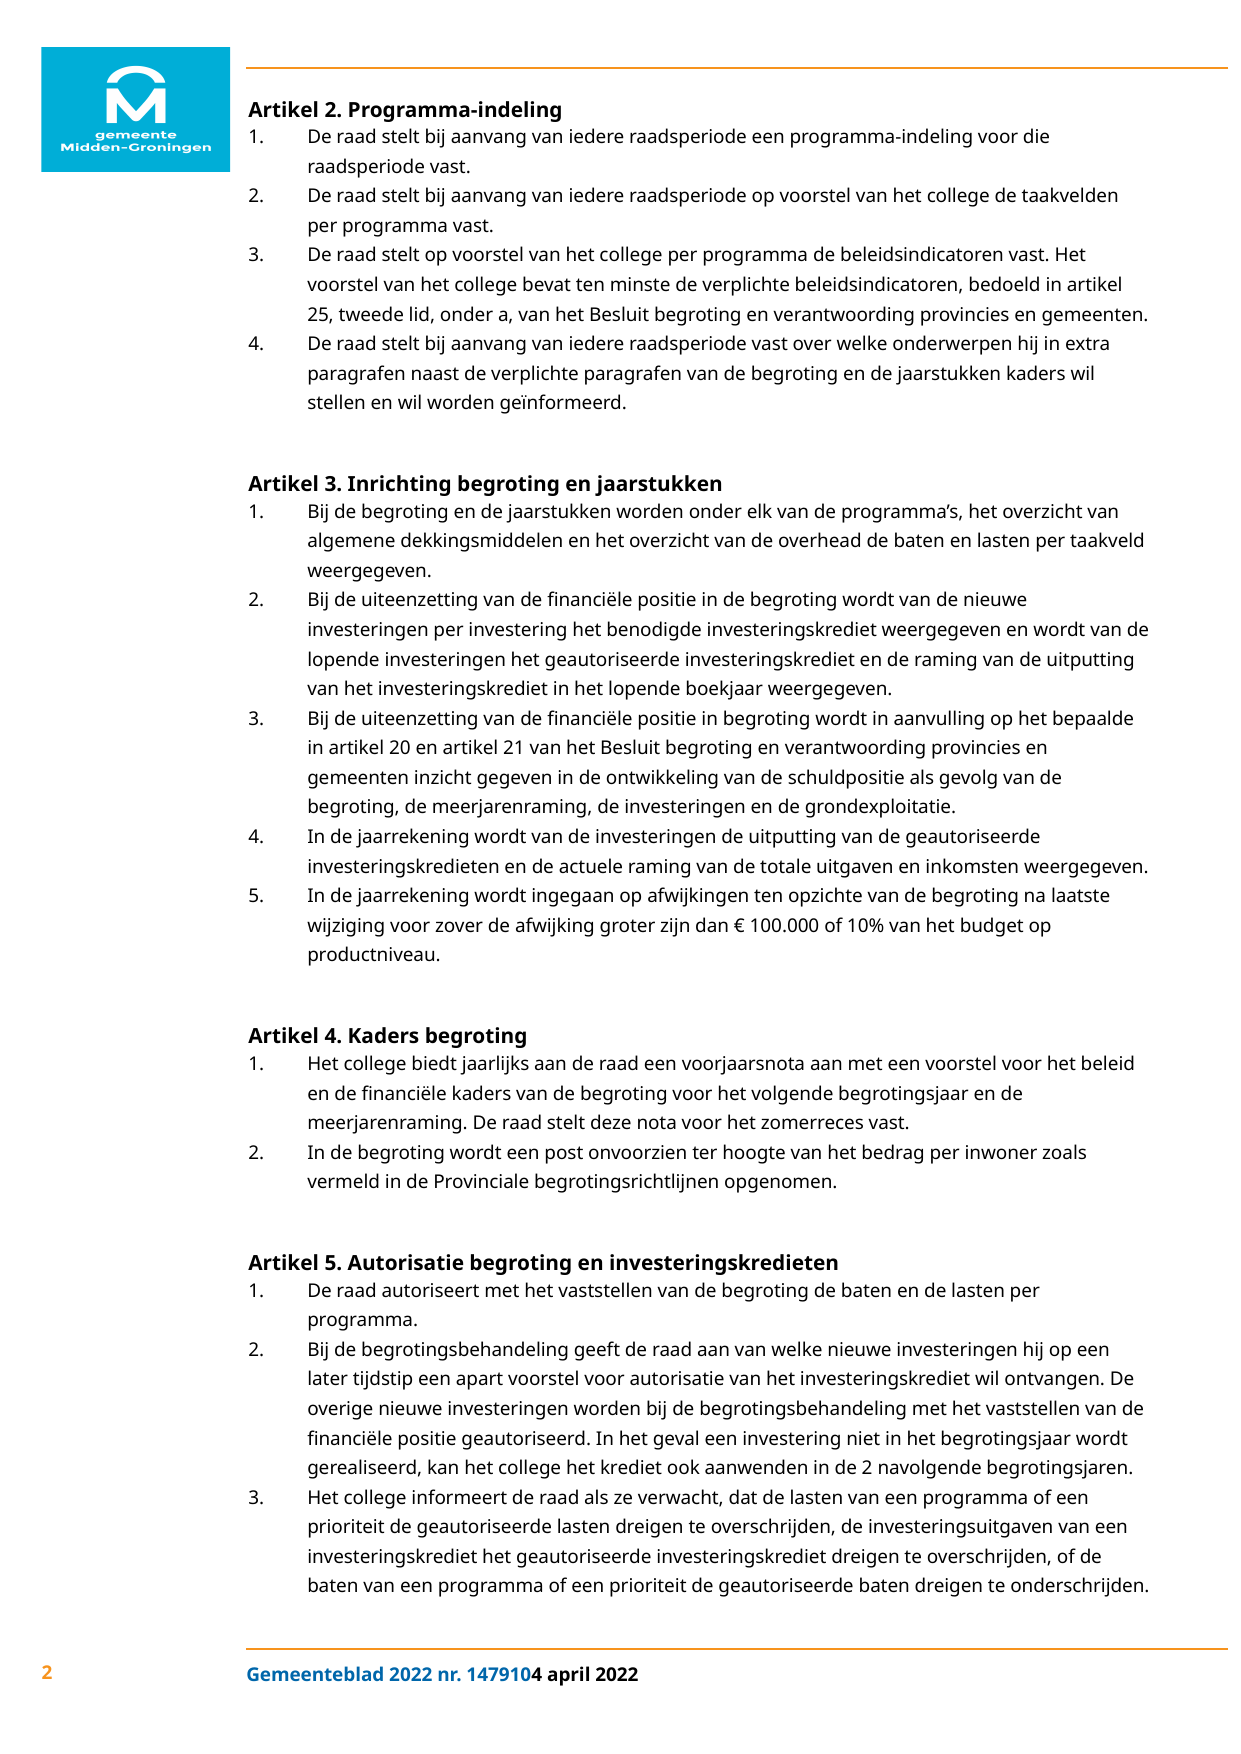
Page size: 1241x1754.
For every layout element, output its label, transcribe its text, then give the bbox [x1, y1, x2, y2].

list De raad stelt bij aanvang van iedere raadsperiode een programma-indeling voor die raadsperiode vast. [248, 123, 1152, 178]
list Bij de begroting en de jaarstukken worden onder elk van de programma’s, het overzicht van algemene dekkingsmiddelen en het overzicht van de overhead de baten en lasten per taakveld weergegeven. [248, 498, 1152, 583]
list Bij de uiteenzetting van de financiële positie in de begroting wordt van de nieuwe investeringen per investering het benodigde investeringskrediet weergegeven en wordt van de lopende investeringen het geautoriseerde investeringskrediet en de raming van de uitputting van het investeringskrediet in het lopende boekjaar weergegeven. [248, 587, 1152, 701]
list Het college informeert de raad als ze verwacht, dat de lasten van een programma of een prioriteit de geautoriseerde lasten dreigen te overschrijden, de investeringsuitgaven van een investeringskrediet het geautoriseerde investeringskrediet dreigen te overschrijden, of de baten van een programma of een prioriteit de geautoriseerde baten dreigen te onderschrijden. [248, 1484, 1152, 1598]
text Artikel 3. Inrichting begroting en jaarstukken [248, 469, 1152, 498]
list De raad stelt bij aanvang van iedere raadsperiode vast over welke onderwerpen hij in extra paragrafen naast de verplichte paragrafen van de begroting en de jaarstukken kaders wil stellen en wil worden geïnformeerd. [248, 330, 1152, 415]
text Artikel 5. Autorisatie begroting en investeringskredieten [248, 1248, 1152, 1277]
list In de begroting wordt een post onvoorzien ter hoogte van het bedrag per inwoner zoals vermeld in de Provinciale begrotingsrichtlijnen opgenomen. [248, 1139, 1152, 1194]
text Artikel 4. Kaders begroting [248, 1022, 1152, 1050]
list De raad autoriseert met het vaststellen van de begroting de baten en de lasten per programma. [248, 1277, 1152, 1332]
list Het college biedt jaarlijks aan de raad een voorjaarsnota aan met een voorstel voor het beleid en de financiële kaders van de begroting voor het volgende begrotingsjaar en de meerjarenraming. De raad stelt deze nota voor het zomerreces vast. [248, 1050, 1152, 1135]
list Bij de uiteenzetting van de financiële positie in begroting wordt in aanvulling op het bepaalde in artikel 20 en artikel 21 van het Besluit begroting en verantwoording provincies en gemeenten inzicht gegeven in de ontwikkeling van de schuldpositie als gevolg van de begroting, de meerjarenraming, de investeringen en de grondexploitatie. [248, 705, 1152, 819]
list De raad stelt bij aanvang van iedere raadsperiode op voorstel van het college de taakvelden per programma vast. [248, 182, 1152, 238]
picture [107, 89, 165, 122]
list In de jaarrekening wordt van de investeringen de uitputting van de geautoriseerde investeringskredieten en de actuele raming van de totale uitgaven en inkomsten weergegeven. [248, 823, 1152, 879]
picture [108, 66, 164, 82]
text Artikel 2. Programma-indeling [248, 95, 1152, 123]
list Bij de begrotingsbehandeling geeft de raad aan van welke nieuwe investeringen hij op een later tijdstip een apart voorstel voor autorisatie van het investeringskrediet wil ontvangen. De overige nieuwe investeringen worden bij de begrotingsbehandeling met het vaststellen van de financiële positie geautoriseerd. In het geval een investering niet in het begrotingsjaar wordt gerealiseerd, kan het college het krediet ook aanwenden in de 2 navolgende begrotingsjaren. [248, 1336, 1152, 1480]
list De raad stelt op voorstel van het college per programma de beleidsindicatoren vast. Het voorstel van het college bevat ten minste de verplichte beleidsindicatoren, bedoeld in artikel 25, tweede lid, onder a, van het Besluit begroting en verantwoording provincies en gemeenten. [248, 242, 1152, 326]
list In de jaarrekening wordt ingegaan op afwijkingen ten opzichte van de begroting na laatste wijziging voor zover de afwijking groter zijn dan € 100.000 of 10% van het budget op productniveau. [248, 882, 1152, 967]
picture [184, 146, 190, 153]
